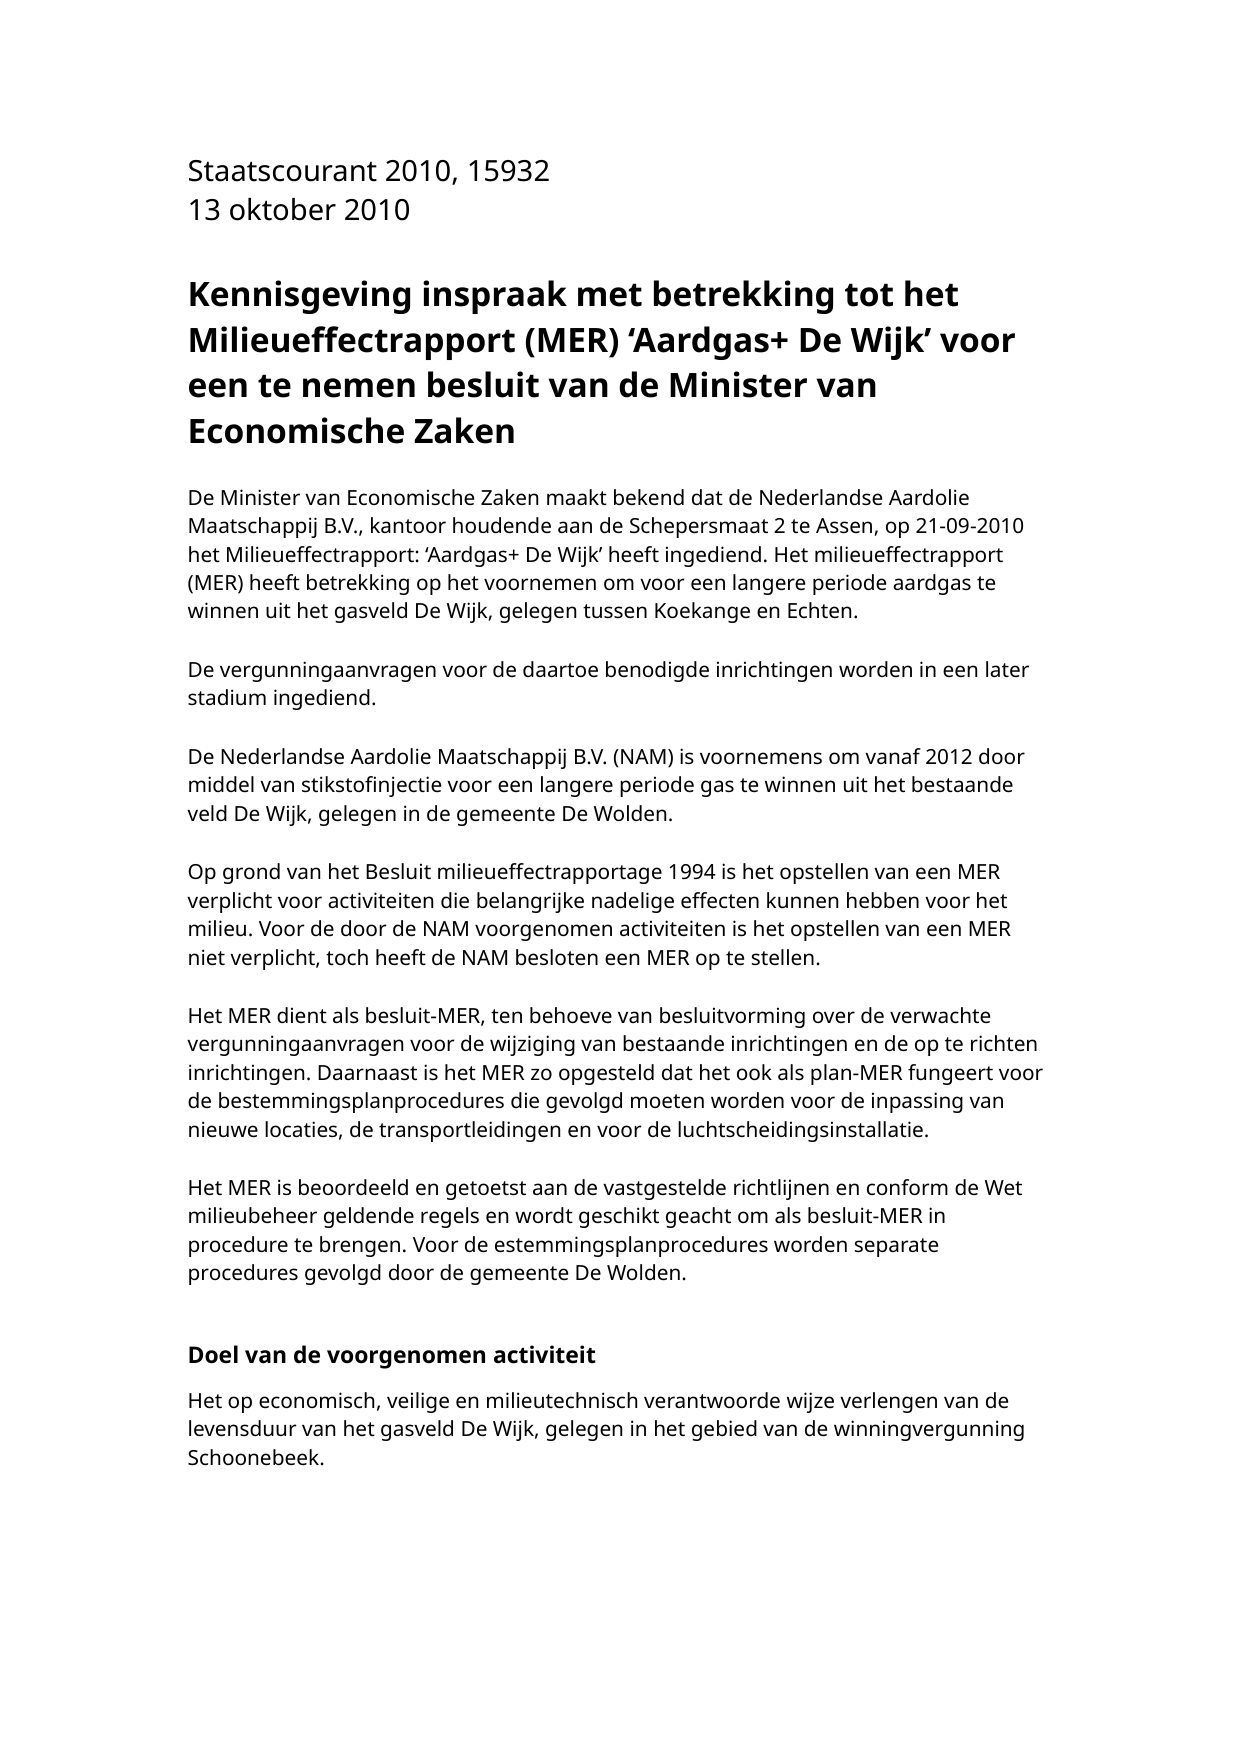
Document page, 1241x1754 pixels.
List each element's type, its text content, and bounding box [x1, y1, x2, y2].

text Het op economisch, veilige en milieutechnisch verantwoorde wijze verlengen van de levensduur van het gasveld De Wijk, gelegen in het gebied van de winningvergunning Schoonebeek. [187, 1386, 1053, 1471]
text De vergunningaanvragen voor de daartoe benodigde inrichtingen worden in een later stadium ingediend. [187, 655, 1053, 712]
subtitle Doel van de voorgenomen activiteit [187, 1339, 1053, 1371]
subtitle Kennisgeving inspraak met betrekking tot het Milieueffectrapport (MER) ‘Aardgas+ De Wijk’ voor een te nemen besluit van de Minister van Economische Zaken [187, 271, 1053, 453]
text De Nederlandse Aardolie Maatschappij B.V. (NAM) is voornemens om vanaf 2012 door middel van stikstofinjectie voor een langere periode gas te winnen uit het bestaande veld De Wijk, gelegen in de gemeente De Wolden. [187, 742, 1053, 827]
text Het MER is beoordeeld en getoetst aan de vastgestelde richtlijnen en conform de Wet milieubeheer geldende regels en wordt geschikt geacht om als besluit-MER in procedure te brengen. Voor de estemmingsplanprocedures worden separate procedures gevolgd door de gemeente De Wolden. [187, 1173, 1053, 1287]
text Staatscourant 2010, 15932 [187, 150, 1053, 190]
text 13 oktober 2010 [187, 190, 1053, 229]
text Het MER dient als besluit-MER, ten behoeve van besluitvorming over de verwachte vergunningaanvragen voor de wijziging van bestaande inrichtingen en de op te richten inrichtingen. Daarnaast is het MER zo opgesteld dat het ook als plan-MER fungeert voor de bestemmingsplanprocedures die gevolgd moeten worden voor de inpassing van nieuwe locaties, de transportleidingen en voor de luchtscheidingsinstallatie. [187, 1001, 1053, 1143]
text Op grond van het Besluit milieueffectrapportage 1994 is het opstellen van een MER verplicht voor activiteiten die belangrijke nadelige effecten kunnen hebben voor het milieu. Voor de door de NAM voorgenomen activiteiten is het opstellen van een MER niet verplicht, toch heeft de NAM besloten een MER op te stellen. [187, 857, 1053, 971]
text De Minister van Economische Zaken maakt bekend dat de Nederlandse Aardolie Maatschappij B.V., kantoor houdende aan de Schepersmaat 2 te Assen, op 21-09-2010 het Milieueffectrapport: ‘Aardgas+ De Wijk’ heeft ingediend. Het milieueffectrapport (MER) heeft betrekking op het voornemen om voor een langere periode aardgas te winnen uit het gasveld De Wijk, gelegen tussen Koekange en Echten. [187, 483, 1053, 625]
